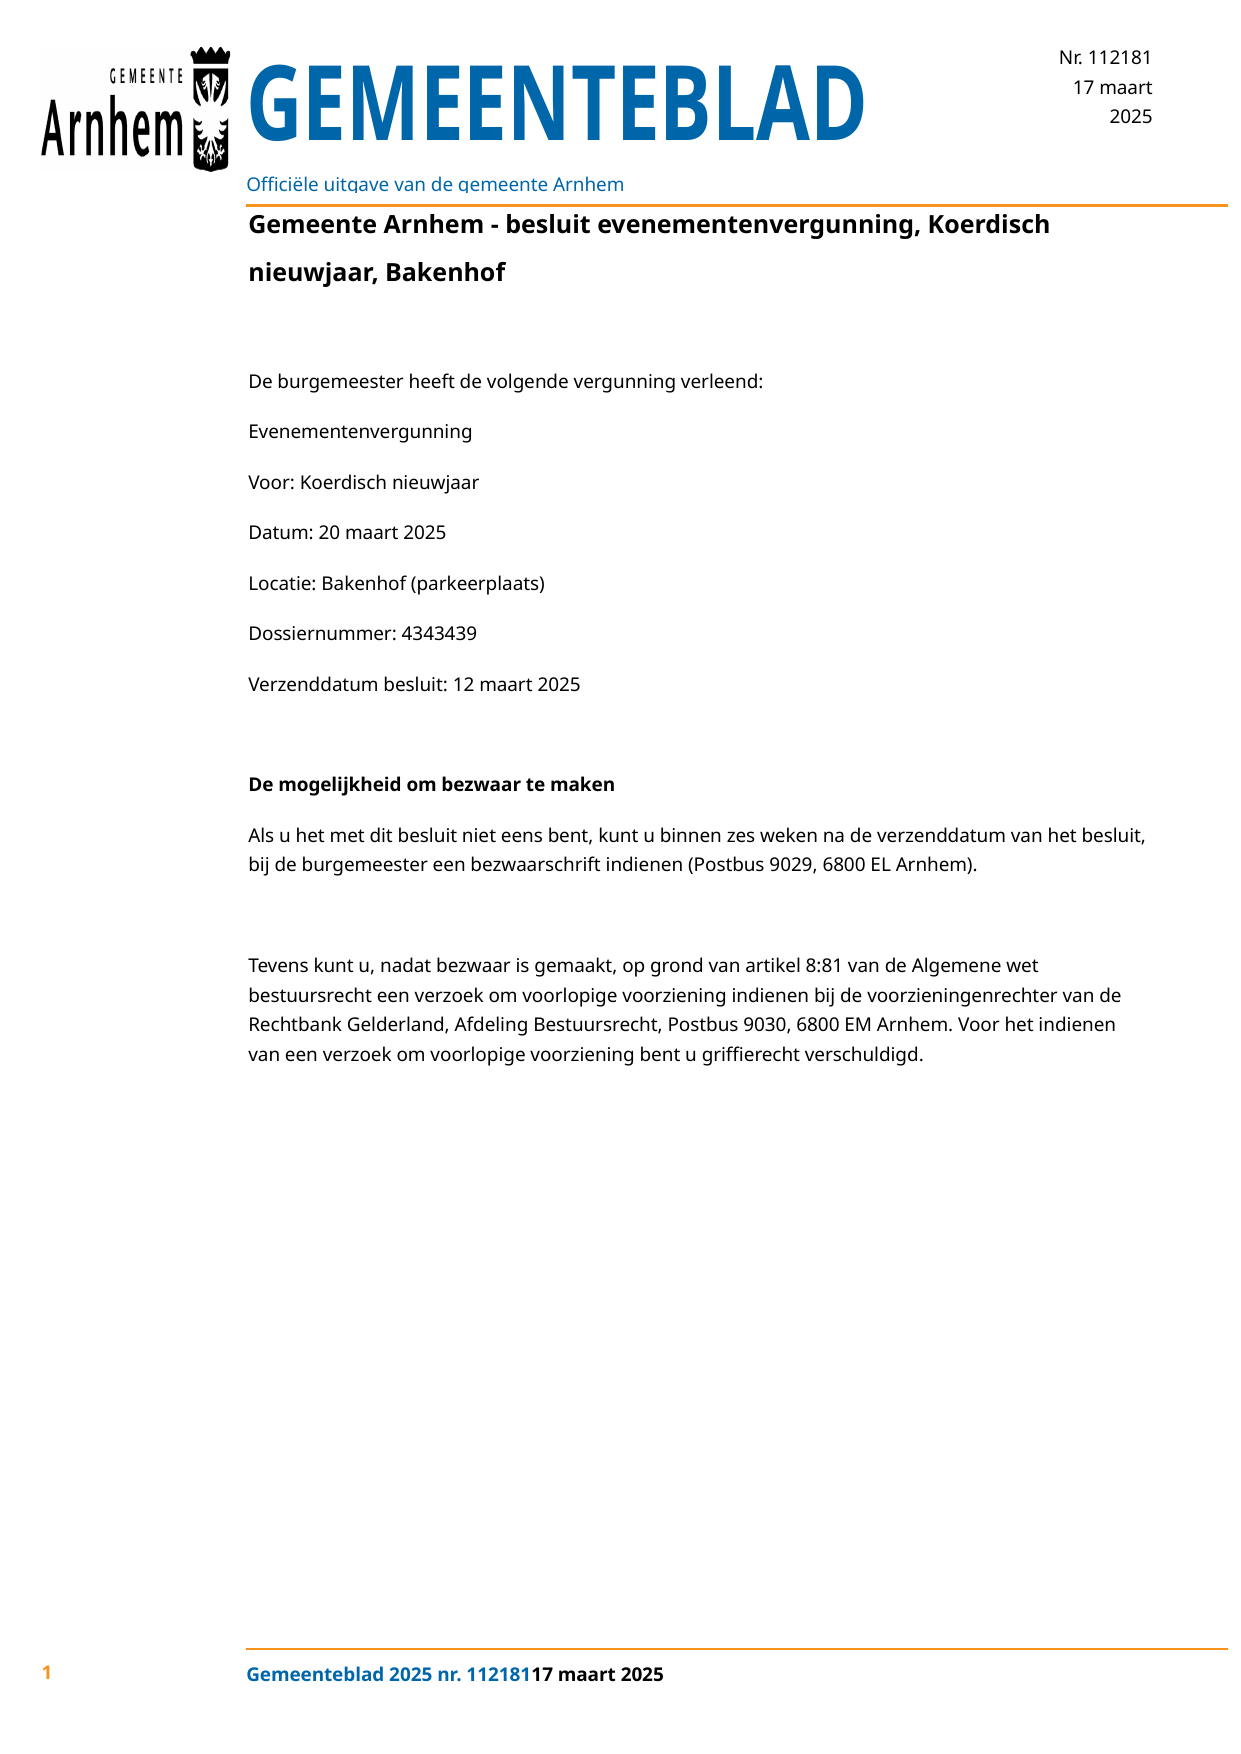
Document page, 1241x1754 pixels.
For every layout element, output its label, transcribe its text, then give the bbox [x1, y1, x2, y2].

text Als u het met dit besluit niet eens bent, kunt u binnen zes weken na de verzenddatum van het besluit, bij de burgemeester een bezwaarschrift indienen (Postbus 9029, 6800 EL Arnhem). [248, 822, 1152, 877]
text De burgemeester heeft de volgende vergunning verleend: [248, 368, 1152, 394]
text De mogelijkheid om bezwaar te maken [248, 772, 1152, 797]
text Gemeente Arnhem - besluit evenementenvergunning, Koerdisch nieuwjaar, Bakenhof [248, 207, 1152, 288]
text Verzenddatum besluit: 12 maart 2025 [248, 671, 1152, 697]
text Evenementenvergunning [248, 419, 1152, 444]
text Dossiernummer: 4343439 [248, 620, 1152, 646]
picture [41, 47, 231, 172]
text Datum: 20 maart 2025 [248, 519, 1152, 545]
text Tevens kunt u, nadat bezwaar is gemaakt, op grond van artikel 8:81 van de Algemene wet bestuursrecht een verzoek om voorlopige voorziening indienen bij de voorzieningenrechter van de Rechtbank Gelderland, Afdeling Bestuursrecht, Postbus 9030, 6800 EM Arnhem. Voor het indienen van een verzoek om voorlopige voorziening bent u griffierecht verschuldigd. [248, 952, 1152, 1067]
text Voor: Koerdisch nieuwjaar [248, 469, 1152, 495]
text Locatie: Bakenhof (parkeerplaats) [248, 570, 1152, 596]
